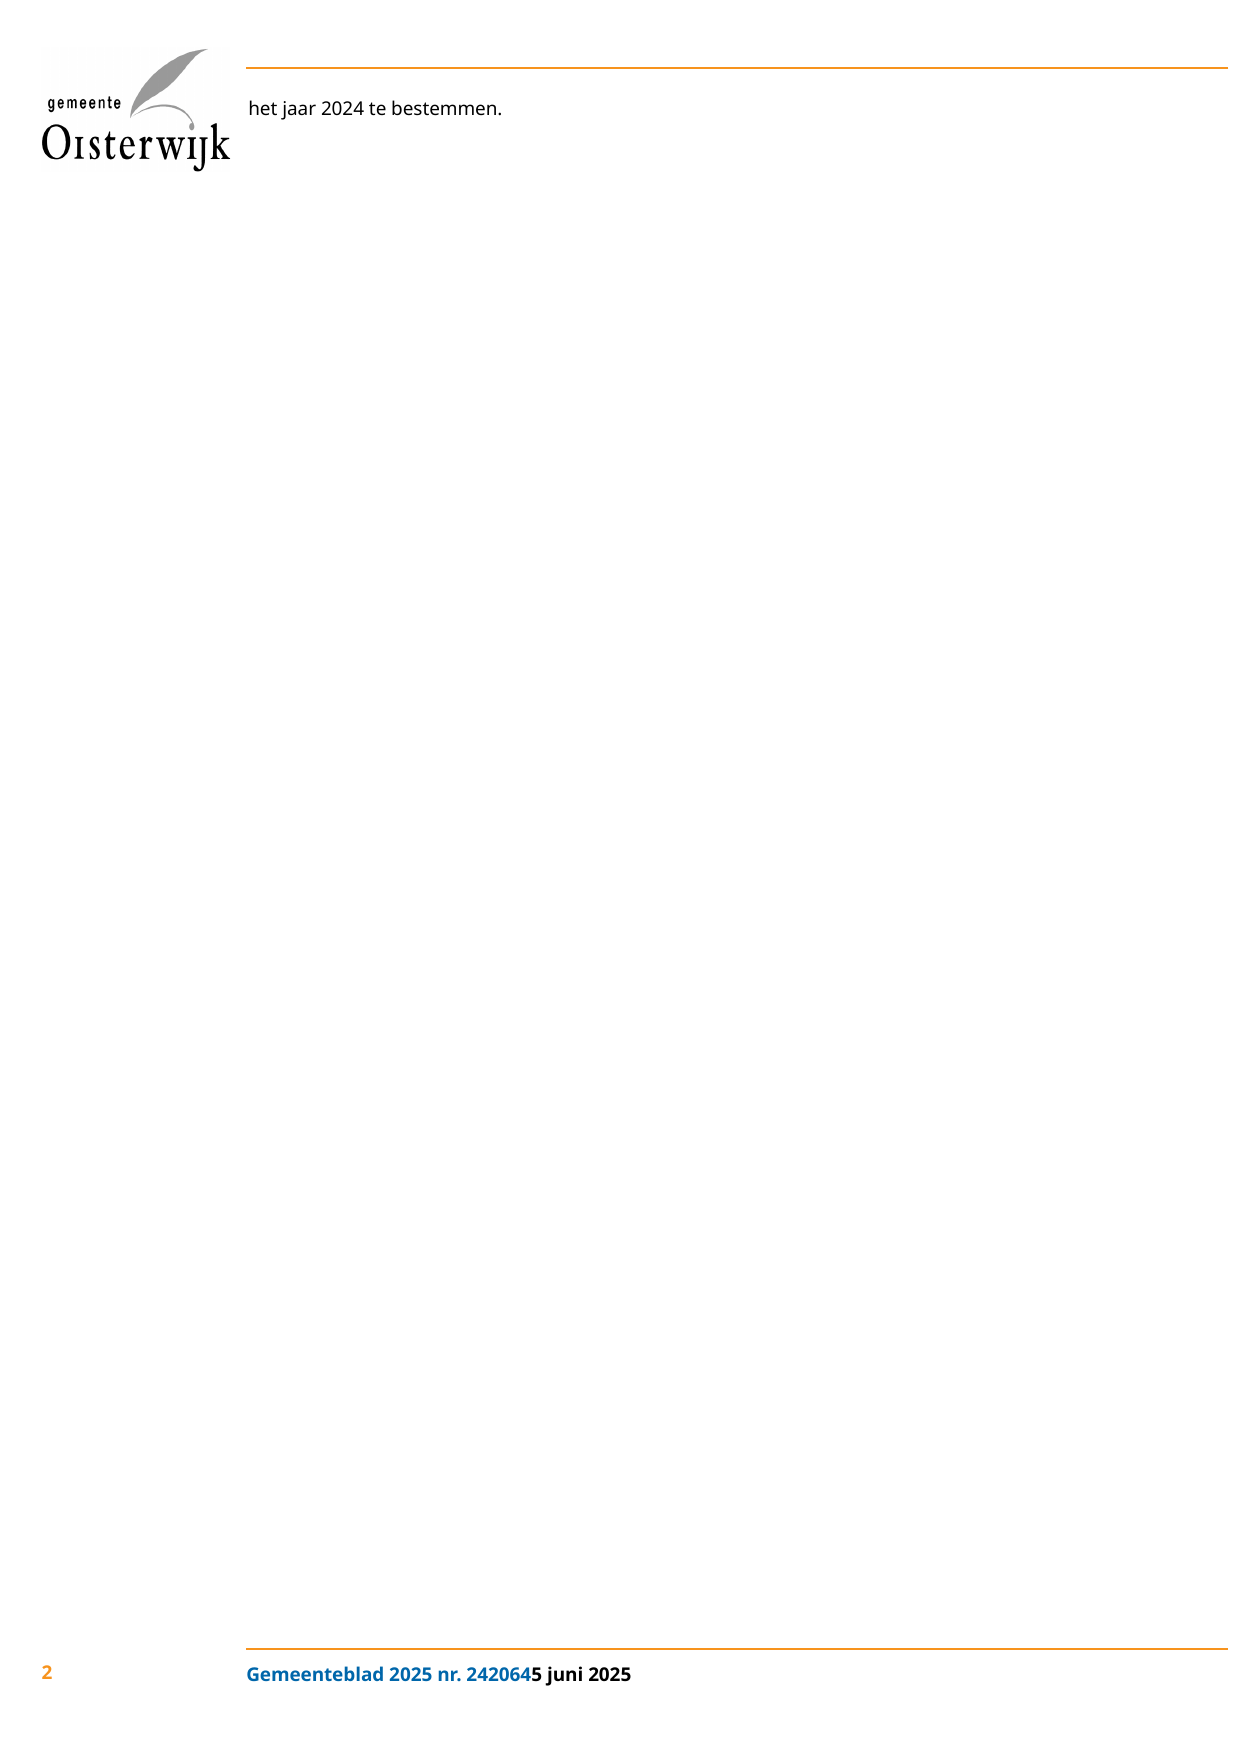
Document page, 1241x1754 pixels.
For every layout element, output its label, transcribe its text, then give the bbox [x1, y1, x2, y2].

table_cell het jaar 2024 te bestemmen. [248, 95, 1152, 121]
picture [41, 47, 231, 172]
